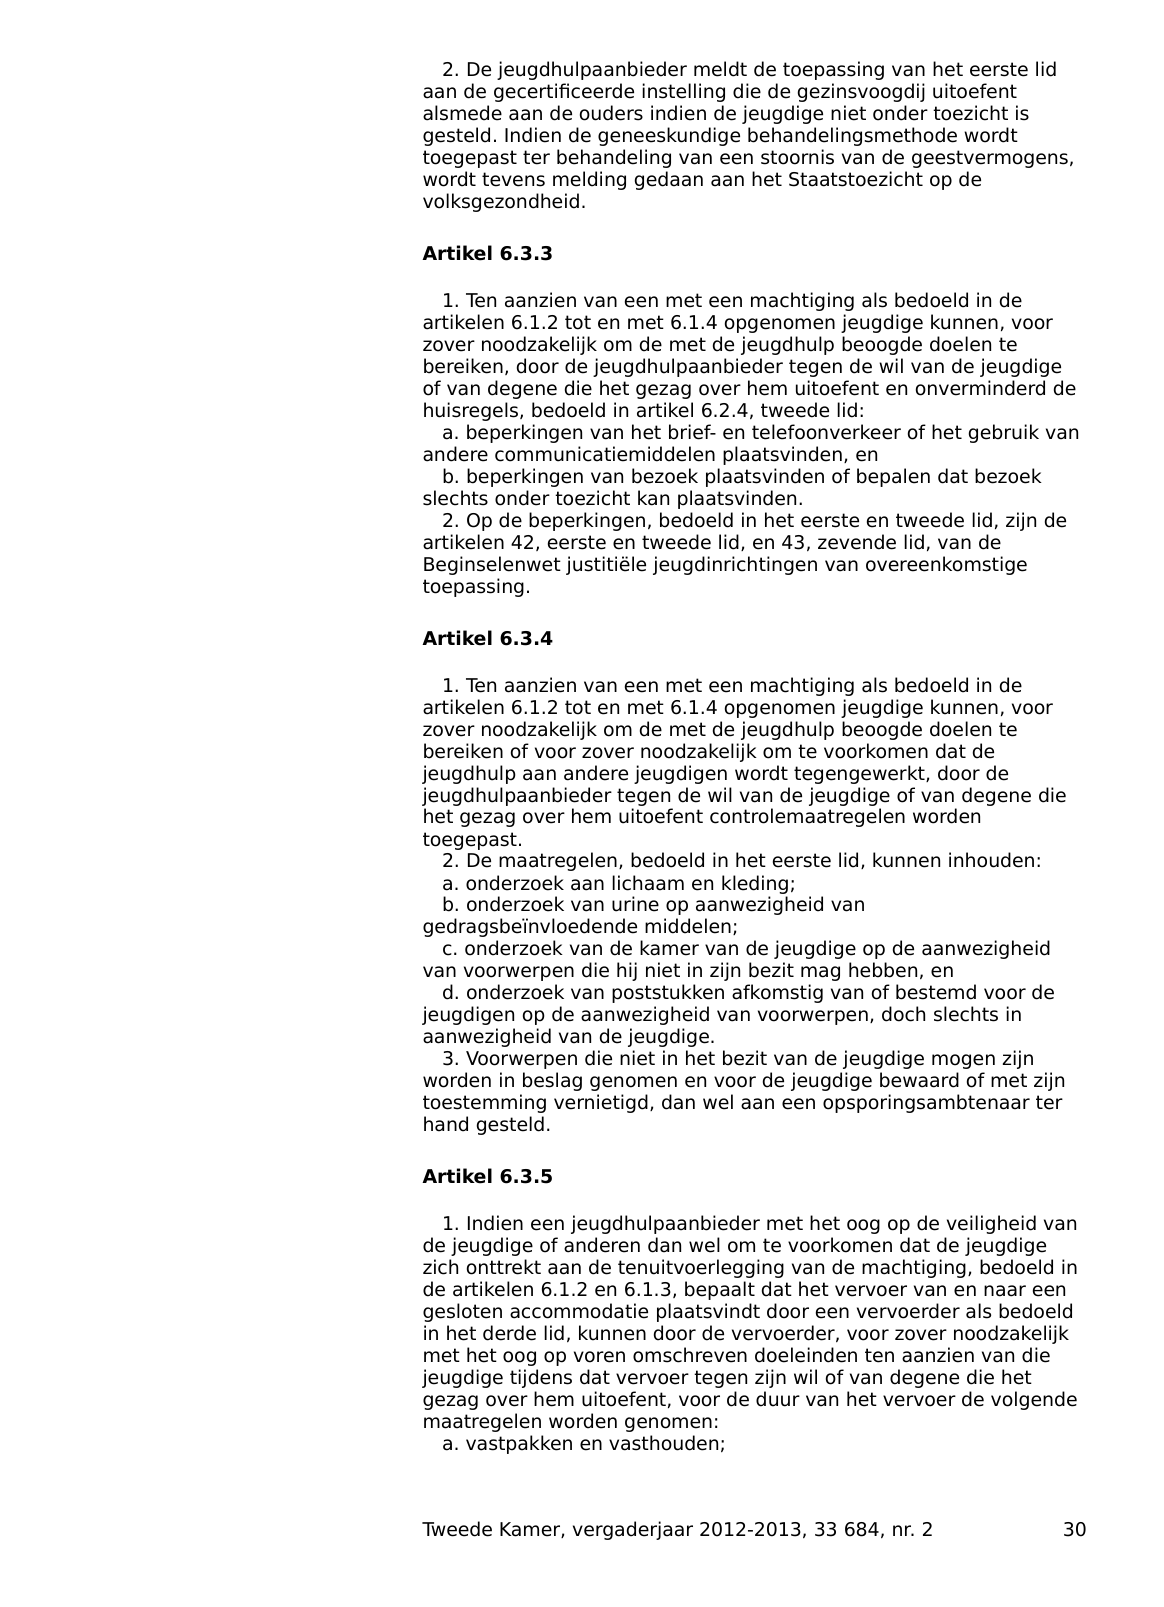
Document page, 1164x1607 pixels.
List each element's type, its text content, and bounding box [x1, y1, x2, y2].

text 2. De jeugdhulpaanbieder meldt de toepassing van het eerste lid aan de gecertificeerde instelling die de gezinsvoogdij uitoefent alsmede aan de ouders indien de jeugdige niet onder toezicht is gesteld. Indien de geneeskundige behandelingsmethode wordt toegepast ter behandeling van een stoornis van de geestvermogens, wordt tevens melding gedaan aan het Staatstoezicht op de volksgezondheid. [422, 59, 1087, 213]
subtitle Artikel 6.3.3 [422, 243, 1087, 265]
subtitle Artikel 6.3.4 [422, 628, 1087, 649]
text 2. Op de beperkingen, bedoeld in het eerste en tweede lid, zijn de artikelen 42, eerste en tweede lid, en 43, zevende lid, van de Beginselenwet justitiële jeugdinrichtingen van overeenkomstige toepassing. [422, 510, 1087, 598]
text b. onderzoek van urine op aanwezigheid van gedragsbeïnvloedende middelen; [422, 894, 1087, 938]
text 2. De maatregelen, bedoeld in het eerste lid, kunnen inhouden: [422, 850, 1087, 872]
text b. beperkingen van bezoek plaatsvinden of bepalen dat bezoek slechts onder toezicht kan plaatsvinden. [422, 466, 1087, 510]
text 1. Ten aanzien van een met een machtiging als bedoeld in de artikelen 6.1.2 tot en met 6.1.4 opgenomen jeugdige kunnen, voor zover noodzakelijk om de met de jeugdhulp beoogde doelen te bereiken, door de jeugdhulpaanbieder tegen de wil van de jeugdige of van degene die het gezag over hem uitoefent en onverminderd de huisregels, bedoeld in artikel 6.2.4, tweede lid: [422, 290, 1087, 422]
text a. beperkingen van het brief- en telefoonverkeer of het gebruik van andere communicatiemiddelen plaatsvinden, en [422, 422, 1087, 466]
text 1. Ten aanzien van een met een machtiging als bedoeld in de artikelen 6.1.2 tot en met 6.1.4 opgenomen jeugdige kunnen, voor zover noodzakelijk om de met de jeugdhulp beoogde doelen te bereiken of voor zover noodzakelijk om te voorkomen dat de jeugdhulp aan andere jeugdigen wordt tegengewerkt, door de jeugdhulpaanbieder tegen de wil van de jeugdige of van degene die het gezag over hem uitoefent controlemaatregelen worden toegepast. [422, 674, 1087, 850]
text 3. Voorwerpen die niet in het bezit van de jeugdige mogen zijn worden in beslag genomen en voor de jeugdige bewaard of met zijn toestemming vernietigd, dan wel aan een opsporingsambtenaar ter hand gesteld. [422, 1048, 1087, 1136]
text 1. Indien een jeugdhulpaanbieder met het oog op de veiligheid van de jeugdige of anderen dan wel om te voorkomen dat de jeugdige zich onttrekt aan de tenuitvoerlegging van de machtiging, bedoeld in de artikelen 6.1.2 en 6.1.3, bepaalt dat het vervoer van en naar een gesloten accommodatie plaatsvindt door een vervoerder als bedoeld in het derde lid, kunnen door de vervoerder, voor zover noodzakelijk met het oog op voren omschreven doeleinden ten aanzien van die jeugdige tijdens dat vervoer tegen zijn wil of van degene die het gezag over hem uitoefent, voor de duur van het vervoer de volgende maatregelen worden genomen: [422, 1213, 1087, 1433]
text c. onderzoek van de kamer van de jeugdige op de aanwezigheid van voorwerpen die hij niet in zijn bezit mag hebben, en [422, 938, 1087, 982]
subtitle Artikel 6.3.5 [422, 1166, 1087, 1188]
text a. vastpakken en vasthouden; [422, 1433, 1087, 1455]
text d. onderzoek van poststukken afkomstig van of bestemd voor de jeugdigen op de aanwezigheid van voorwerpen, doch slechts in aanwezigheid van de jeugdige. [422, 982, 1087, 1048]
text a. onderzoek aan lichaam en kleding; [422, 872, 1087, 894]
